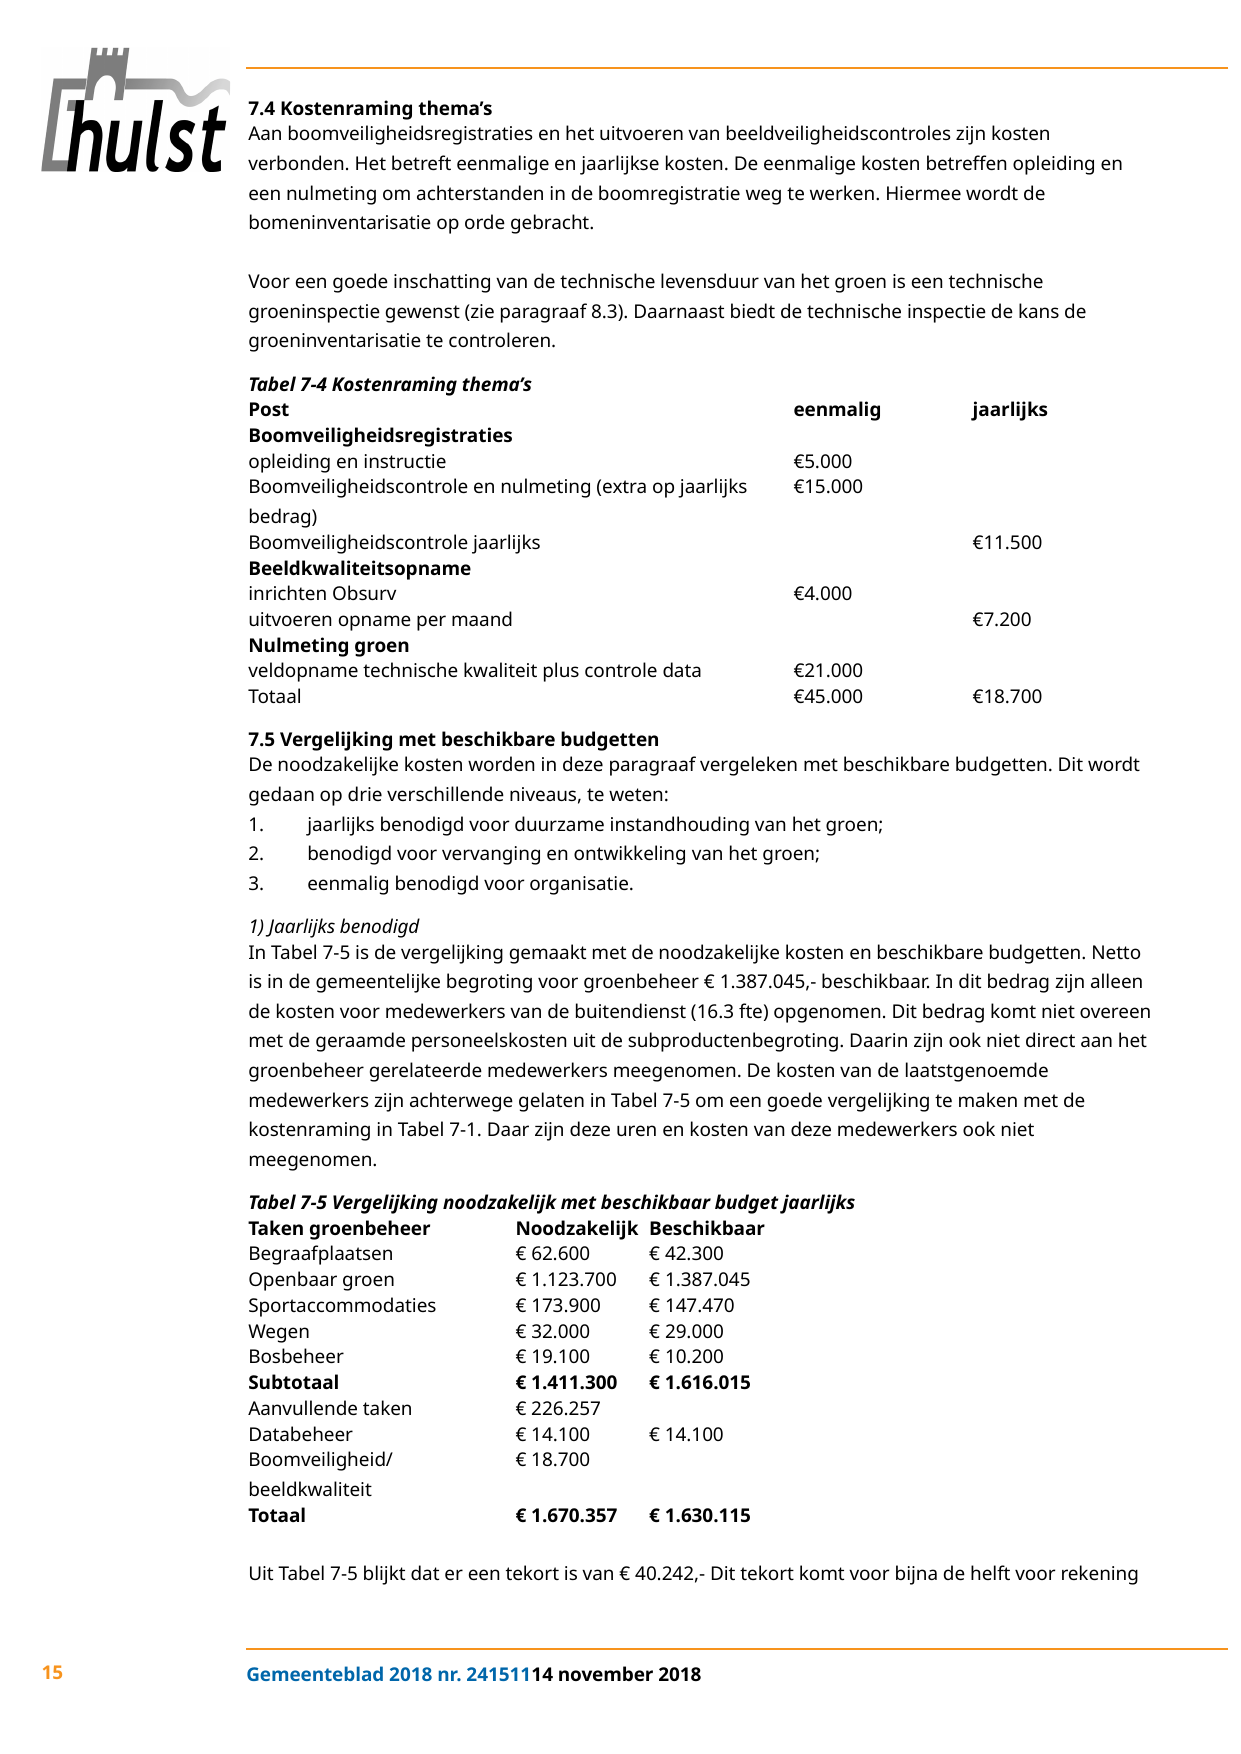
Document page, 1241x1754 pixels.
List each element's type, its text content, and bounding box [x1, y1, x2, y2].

table_cell Totaal [248, 684, 793, 709]
table_cell € 173.900 [515, 1292, 649, 1318]
table_cell [973, 581, 1152, 606]
table_header Post [248, 397, 793, 422]
text De noodzakelijke kosten worden in deze paragraaf vergeleken met beschikbare budgetten. Dit wordt gedaan op drie verschillende niveaus, te weten: [248, 752, 1152, 807]
table_cell €15.000 [793, 474, 972, 529]
table_cell €4.000 [793, 581, 972, 606]
table_cell € 10.200 [649, 1344, 783, 1369]
table_cell € 1.670.357 [515, 1502, 649, 1527]
text 1) Jaarlijks benodigd [248, 913, 1152, 939]
list eenmalig benodigd voor organisatie. [248, 870, 1152, 896]
table_cell Boomveiligheid/beeldkwaliteit [248, 1446, 515, 1502]
table_cell Bosbeheer [248, 1344, 515, 1369]
table_cell Boomveiligheidscontrole en nulmeting (extra op jaarlijks bedrag) [248, 474, 793, 529]
table_cell Wegen [248, 1318, 515, 1343]
table_cell € 42.300 [649, 1241, 783, 1266]
table_cell [793, 422, 972, 448]
table_cell Boomveiligheidscontrole jaarlijks [248, 529, 793, 555]
table_cell Boomveiligheidsregistraties [248, 422, 793, 448]
list benodigd voor vervanging en ontwikkeling van het groen; [248, 840, 1152, 866]
table_cell €18.700 [973, 684, 1152, 709]
table_cell Begraafplaatsen [248, 1241, 515, 1266]
table_cell [973, 474, 1152, 529]
text Tabel 7-4 Kostenraming thema’s [248, 371, 1152, 396]
table_cell € 32.000 [515, 1318, 649, 1343]
table_cell € 14.100 [515, 1421, 649, 1446]
table_cell Totaal [248, 1502, 515, 1527]
table_cell [973, 632, 1152, 658]
table_header jaarlijks [973, 397, 1152, 422]
text Uit Tabel 7-5 blijkt dat er een tekort is van € 40.242,- Dit tekort komt voor bijna de helft voor rekening [248, 1560, 1152, 1586]
table_cell € 1.616.015 [649, 1369, 783, 1395]
text Voor een goede inschatting van de technische levensduur van het groen is een technische groeninspectie gewenst (zie paragraaf 8.3). Daarnaast biedt de technische inspectie de kans de groeninventarisatie te controleren. [248, 268, 1152, 353]
table_cell opleiding en instructie [248, 448, 793, 474]
table_cell Databeheer [248, 1421, 515, 1446]
table_cell [649, 1395, 783, 1421]
table_cell € 147.470 [649, 1292, 783, 1318]
table_cell € 18.700 [515, 1446, 649, 1502]
table_cell €7.200 [973, 606, 1152, 632]
table_cell €21.000 [793, 658, 972, 683]
text Aan boomveiligheidsregistraties en het uitvoeren van beeldveiligheidscontroles zijn kosten verbonden. Het betreft eenmalige en jaarlijkse kosten. De eenmalige kosten betreffen opleiding en een nulmeting om achterstanden in de boomregistratie weg te werken. Hiermee wordt de bomeninventarisatie op orde gebracht. [248, 121, 1152, 235]
table_cell Beeldkwaliteitsopname [248, 555, 793, 581]
text 7.5 Vergelijking met beschikbare budgetten [248, 726, 1152, 752]
table_header eenmalig [793, 397, 972, 422]
table_cell [973, 422, 1152, 448]
table_cell [793, 555, 972, 581]
table_header Taken groenbeheer [248, 1215, 515, 1241]
table_cell Sportaccommodaties [248, 1292, 515, 1318]
table_cell veldopname technische kwaliteit plus controle data [248, 658, 793, 683]
table_cell [973, 448, 1152, 474]
table_cell € 1.630.115 [649, 1502, 783, 1527]
list jaarlijks benodigd voor duurzame instandhouding van het groen; [248, 811, 1152, 837]
table_cell € 1.123.700 [515, 1266, 649, 1292]
table_header Noodzakelijk [515, 1215, 649, 1241]
table_cell €45.000 [793, 684, 972, 709]
table_cell Openbaar groen [248, 1266, 515, 1292]
picture [41, 47, 231, 172]
table_cell uitvoeren opname per maand [248, 606, 793, 632]
table_cell inrichten Obsurv [248, 581, 793, 606]
table_cell € 1.411.300 [515, 1369, 649, 1395]
table_cell Subtotaal [248, 1369, 515, 1395]
table_cell [793, 632, 972, 658]
table_cell €11.500 [973, 529, 1152, 555]
text 7.4 Kostenraming thema’s [248, 95, 1152, 121]
table_cell [973, 555, 1152, 581]
table_cell [973, 658, 1152, 683]
table_cell [649, 1446, 783, 1502]
table_cell Aanvullende taken [248, 1395, 515, 1421]
table_cell € 14.100 [649, 1421, 783, 1446]
table_cell Nulmeting groen [248, 632, 793, 658]
table_header Beschikbaar [649, 1215, 783, 1241]
text In Tabel 7-5 is de vergelijking gemaakt met de noodzakelijke kosten en beschikbare budgetten. Netto is in de gemeentelijke begroting voor groenbeheer € 1.387.045,- beschikbaar. In dit bedrag zijn alleen de kosten voor medewerkers van de buitendienst (16.3 fte) opgenomen. Dit bedrag komt niet overeen met de geraamde personeelskosten uit de subproductenbegroting. Daarin zijn ook niet direct aan het groenbeheer gerelateerde medewerkers meegenomen. De kosten van de laatstgenoemde medewerkers zijn achterwege gelaten in Tabel 7-5 om een goede vergelijking te maken met de kostenraming in Tabel 7-1. Daar zijn deze uren en kosten van deze medewerkers ook niet meegenomen. [248, 939, 1152, 1172]
table_cell € 226.257 [515, 1395, 649, 1421]
text Tabel 7-5 Vergelijking noodzakelijk met beschikbaar budget jaarlijks [248, 1189, 1152, 1215]
table_cell € 29.000 [649, 1318, 783, 1343]
table_cell [793, 529, 972, 555]
table_cell € 1.387.045 [649, 1266, 783, 1292]
table_cell €5.000 [793, 448, 972, 474]
table_cell € 62.600 [515, 1241, 649, 1266]
table_cell € 19.100 [515, 1344, 649, 1369]
table_cell [793, 606, 972, 632]
